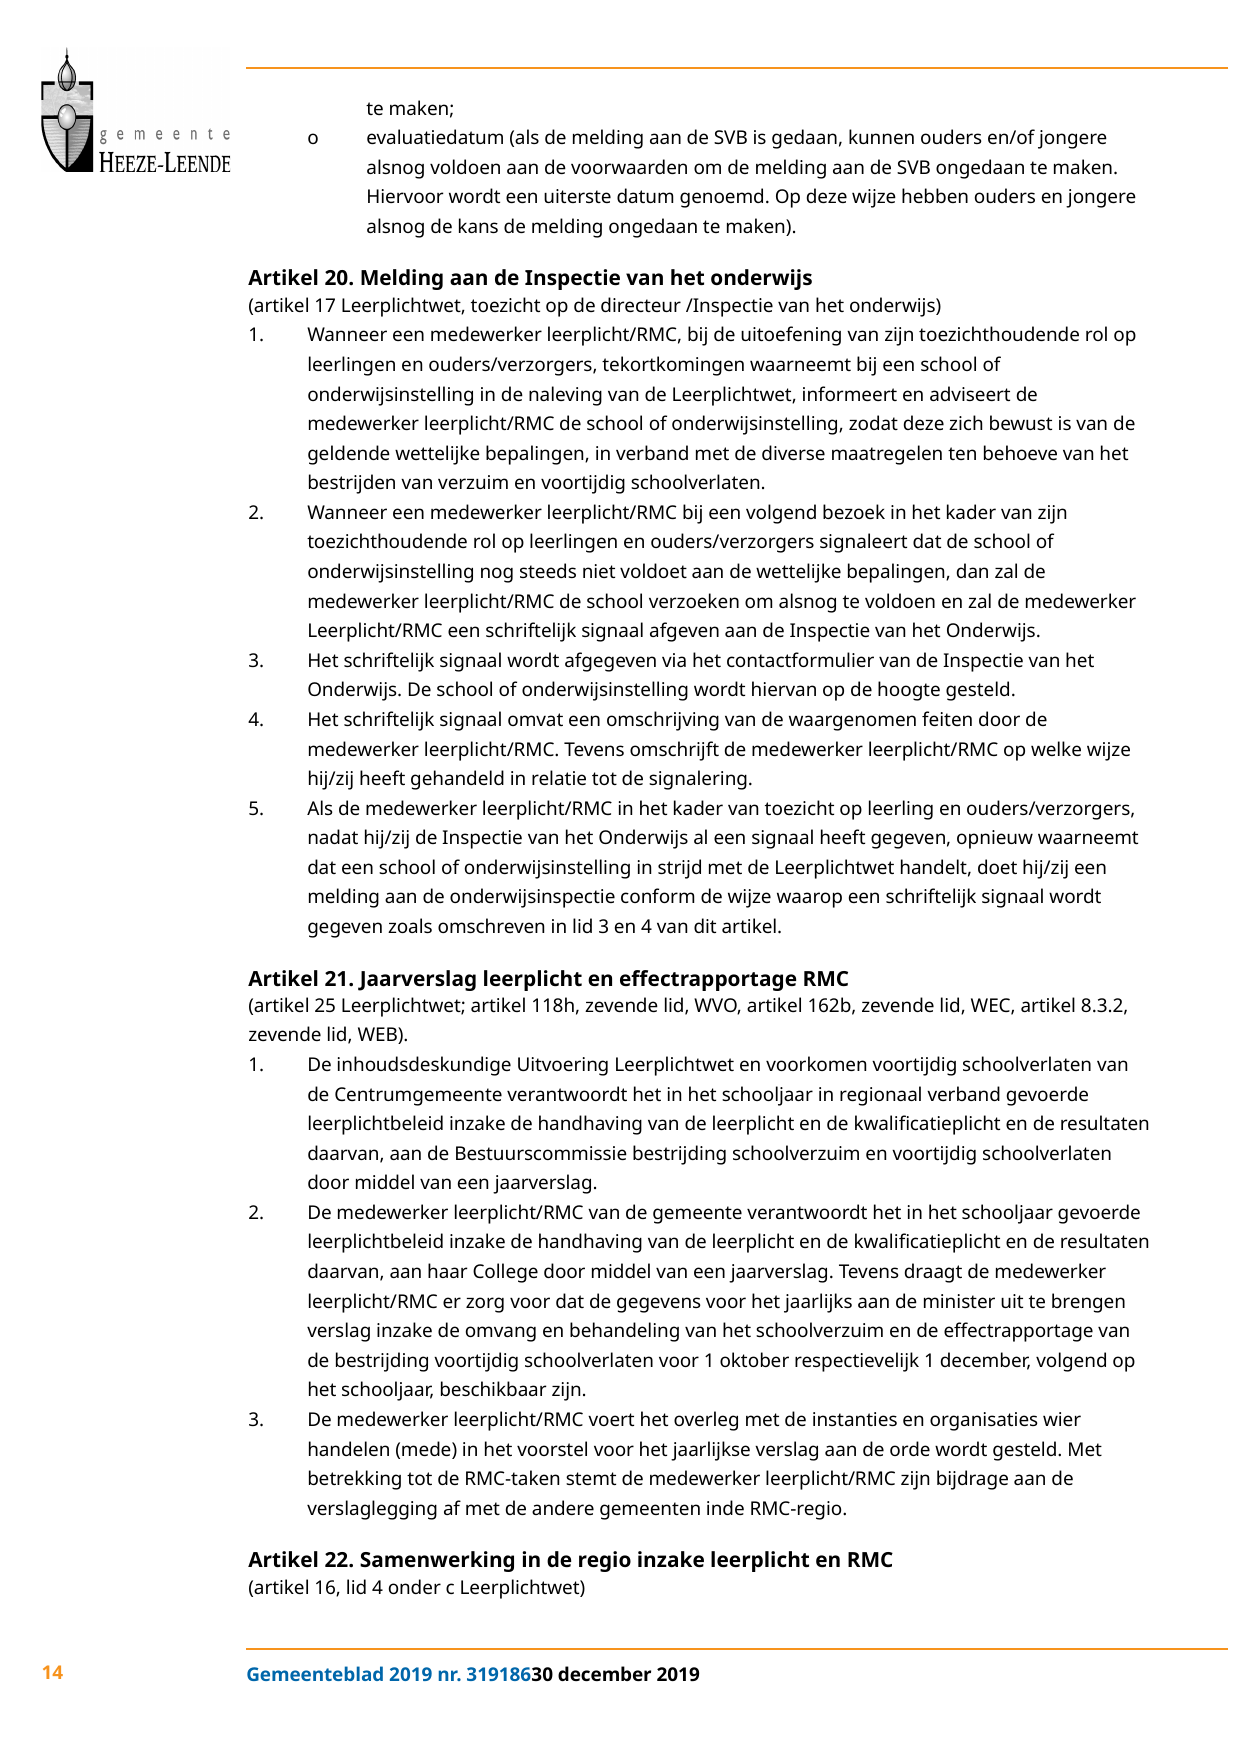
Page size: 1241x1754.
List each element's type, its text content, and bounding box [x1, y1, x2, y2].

text (artikel 25 Leerplichtwet; artikel 118h, zevende lid, WVO, artikel 162b, zevende lid, WEC, artikel 8.3.2, zevende lid, WEB). [248, 992, 1152, 1047]
list te maken; [307, 95, 1152, 121]
text Artikel 22. Samenwerking in de regio inzake leerplicht en RMC [248, 1545, 1152, 1574]
list Wanneer een medewerker leerplicht/RMC bij een volgend bezoek in het kader van zijn toezichthoudende rol op leerlingen en ouders/verzorgers signaleert dat de school of onderwijsinstelling nog steeds niet voldoet aan de wettelijke bepalingen, dan zal de medewerker leerplicht/RMC de school verzoeken om alsnog te voldoen en zal de medewerker Leerplicht/RMC een schriftelijk signaal afgeven aan de Inspectie van het Onderwijs. [248, 499, 1152, 643]
text Artikel 21. Jaarverslag leerplicht en effectrapportage RMC [248, 964, 1152, 992]
list Wanneer een medewerker leerplicht/RMC, bij de uitoefening van zijn toezichthoudende rol op leerlingen en ouders/verzorgers, tekortkomingen waarneemt bij een school of onderwijsinstelling in de naleving van de Leerplichtwet, informeert en adviseert de medewerker leerplicht/RMC de school of onderwijsinstelling, zodat deze zich bewust is van de geldende wettelijke bepalingen, in verband met de diverse maatregelen ten behoeve van het bestrijden van verzuim en voortijdig schoolverlaten. [248, 322, 1152, 495]
list De inhoudsdeskundige Uitvoering Leerplichtwet en voorkomen voortijdig schoolverlaten van de Centrumgemeente verantwoordt het in het schooljaar in regionaal verband gevoerde leerplichtbeleid inzake de handhaving van de leerplicht en de kwalificatieplicht en de resultaten daarvan, aan de Bestuurscommissie bestrijding schoolverzuim en voortijdig schoolverlaten door middel van een jaarverslag. [248, 1051, 1152, 1195]
list Het schriftelijk signaal wordt afgegeven via het contactformulier van de Inspectie van het Onderwijs. De school of onderwijsinstelling wordt hiervan op de hoogte gesteld. [248, 647, 1152, 702]
text Artikel 20. Melding aan de Inspectie van het onderwijs [248, 263, 1152, 292]
text (artikel 16, lid 4 onder c Leerplichtwet) [248, 1574, 1152, 1599]
list Het schriftelijk signaal omvat een omschrijving van de waargenomen feiten door de medewerker leerplicht/RMC. Tevens omschrijft de medewerker leerplicht/RMC op welke wijze hij/zij heeft gehandeld in relatie tot de signalering. [248, 706, 1152, 791]
text (artikel 17 Leerplichtwet, toezicht op de directeur /Inspectie van het onderwijs) [248, 292, 1152, 318]
list evaluatiedatum (als de melding aan de SVB is gedaan, kunnen ouders en/of jongere alsnog voldoen aan de voorwaarden om de melding aan de SVB ongedaan te maken. Hiervoor wordt een uiterste datum genoemd. Op deze wijze hebben ouders en jongere alsnog de kans de melding ongedaan te maken). [307, 124, 1152, 239]
list De medewerker leerplicht/RMC voert het overleg met de instanties en organisaties wier handelen (mede) in het voorstel voor het jaarlijkse verslag aan de orde wordt gesteld. Met betrekking tot de RMC-taken stemt de medewerker leerplicht/RMC zijn bijdrage aan de verslaglegging af met de andere gemeenten inde RMC-regio. [248, 1406, 1152, 1521]
list De medewerker leerplicht/RMC van de gemeente verantwoordt het in het schooljaar gevoerde leerplichtbeleid inzake de handhaving van de leerplicht en de kwalificatieplicht en de resultaten daarvan, aan haar College door middel van een jaarverslag. Tevens draagt de medewerker leerplicht/RMC er zorg voor dat de gegevens voor het jaarlijks aan de minister uit te brengen verslag inzake de omvang en behandeling van het schoolverzuim en de effectrapportage van de bestrijding voortijdig schoolverlaten voor 1 oktober respectievelijk 1 december, volgend op het schooljaar, beschikbaar zijn. [248, 1199, 1152, 1402]
picture [41, 47, 231, 172]
list Als de medewerker leerplicht/RMC in het kader van toezicht op leerling en ouders/verzorgers, nadat hij/zij de Inspectie van het Onderwijs al een signaal heeft gegeven, opnieuw waarneemt dat een school of onderwijsinstelling in strijd met de Leerplichtwet handelt, doet hij/zij een melding aan de onderwijsinspectie conform de wijze waarop een schriftelijk signaal wordt gegeven zoals omschreven in lid 3 en 4 van dit artikel. [248, 795, 1152, 939]
